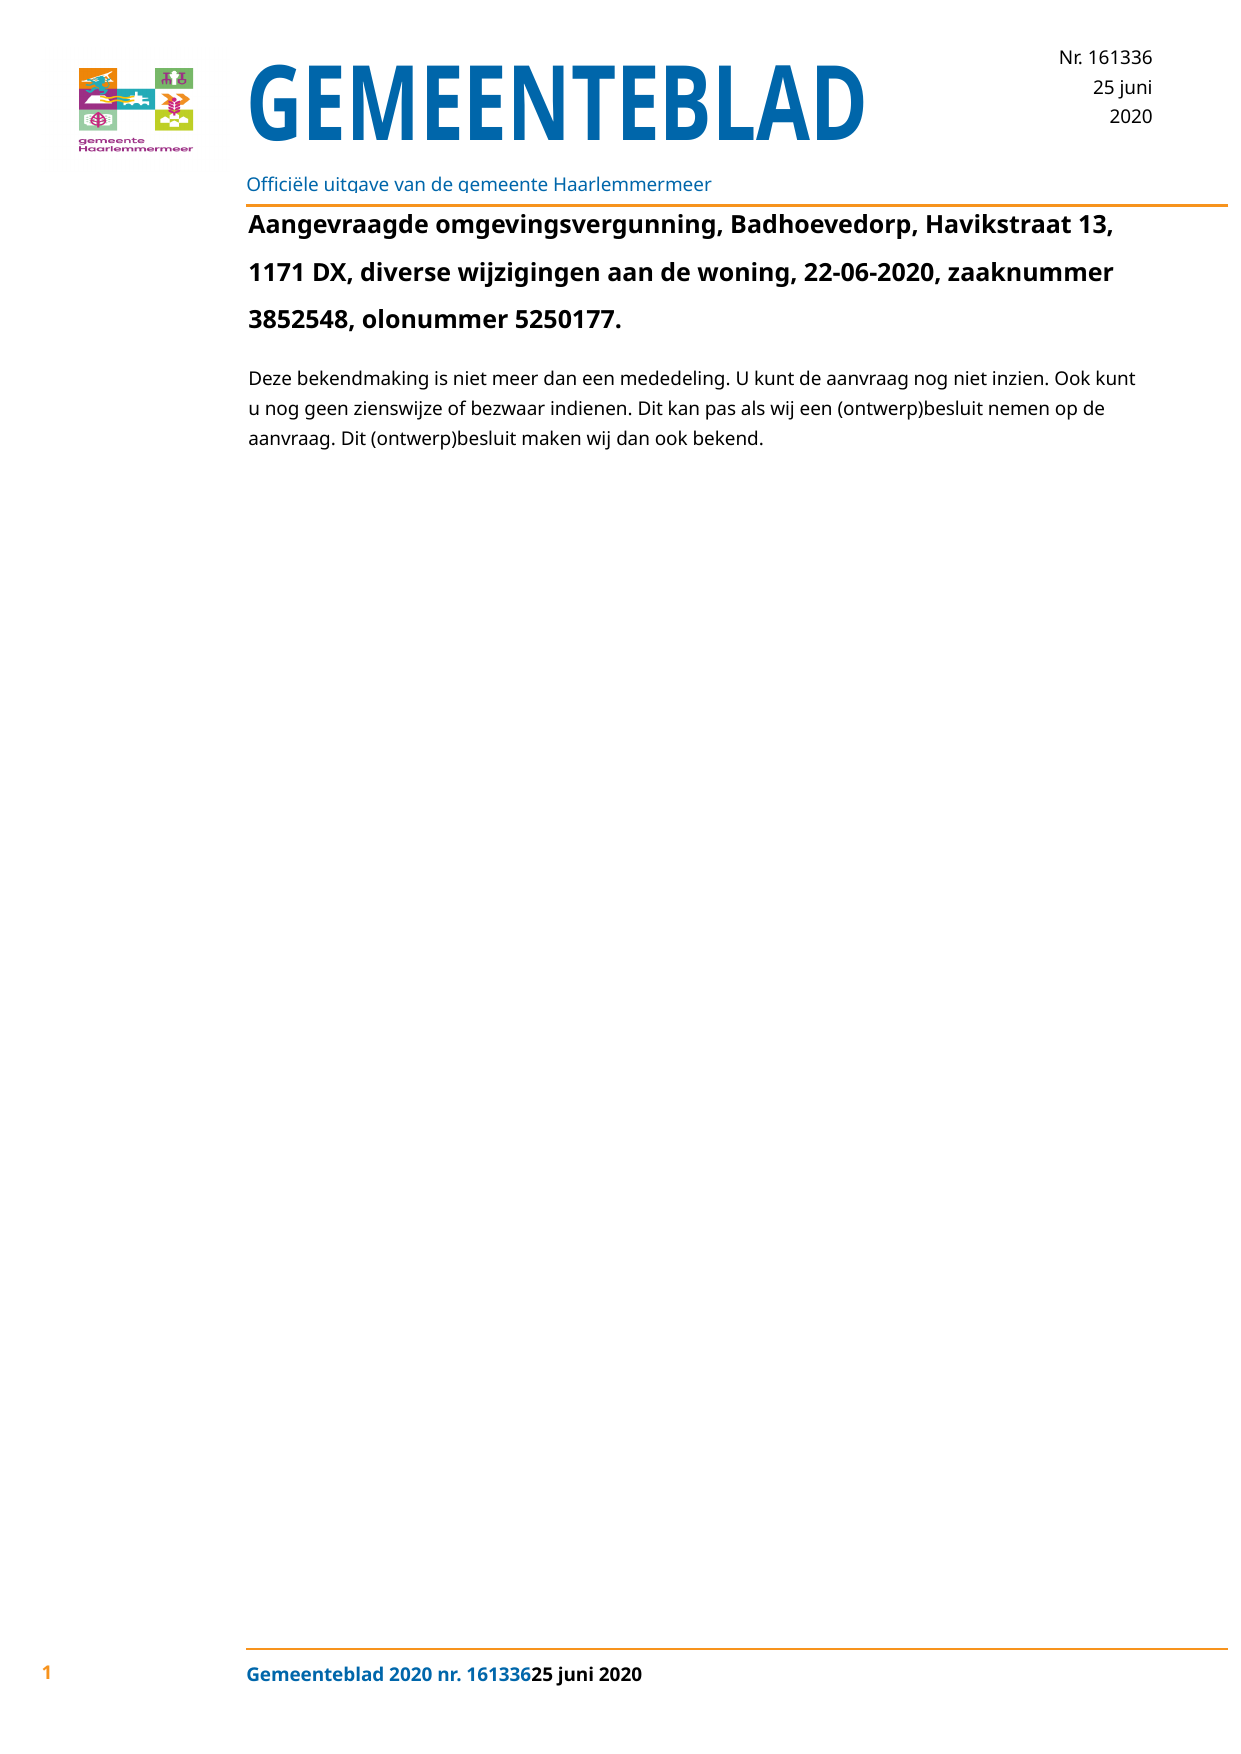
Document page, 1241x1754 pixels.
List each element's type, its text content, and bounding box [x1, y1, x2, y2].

picture [41, 47, 231, 172]
text Deze bekendmaking is niet meer dan een mededeling. U kunt de aanvraag nog niet inzien. Ook kunt u nog geen zienswijze of bezwaar indienen. Dit kan pas als wij een (ontwerp)besluit nemen op de aanvraag. Dit (ontwerp)besluit maken wij dan ook bekend. [248, 366, 1152, 450]
text Aangevraagde omgevingsvergunning, Badhoevedorp, Havikstraat 13, 1171 DX, diverse wijzigingen aan de woning, 22-06-2020, zaaknummer 3852548, olonummer 5250177. [248, 207, 1152, 336]
